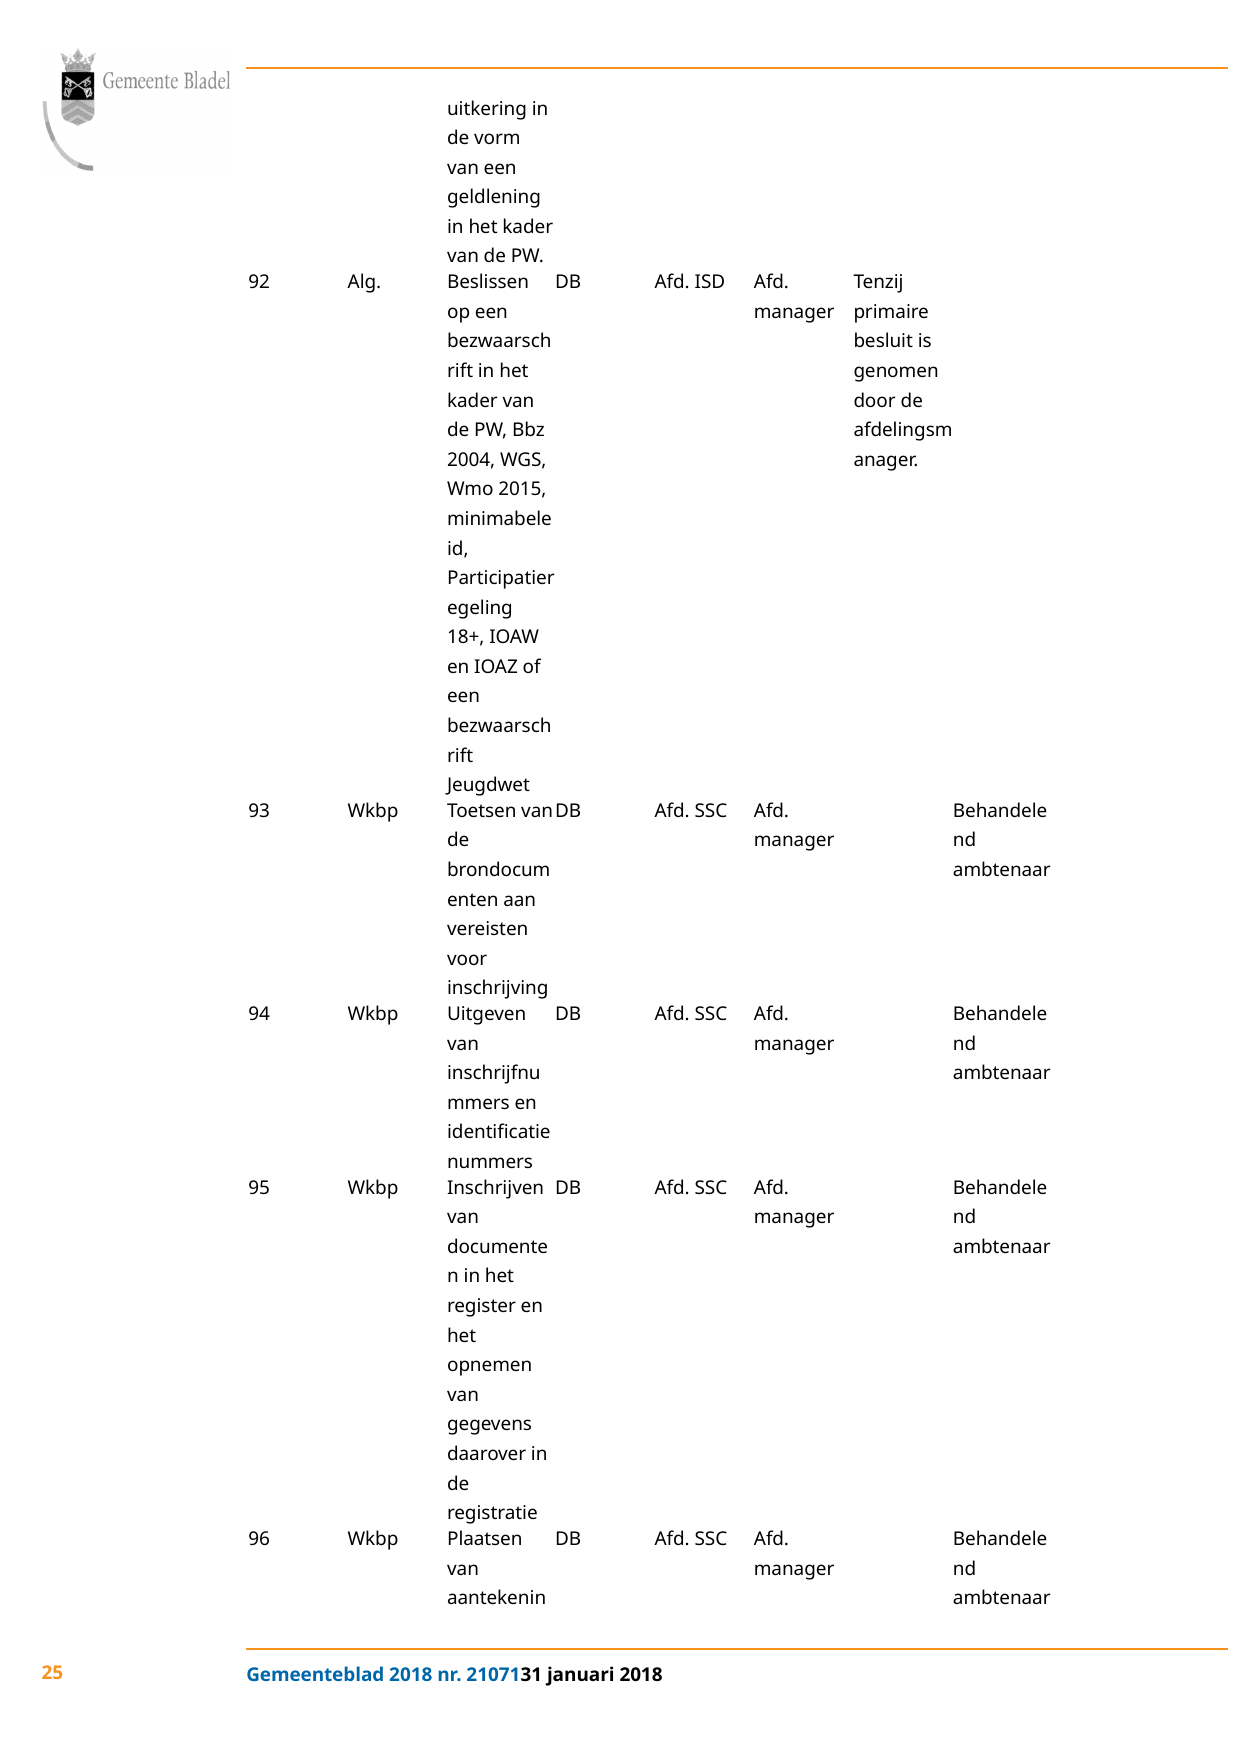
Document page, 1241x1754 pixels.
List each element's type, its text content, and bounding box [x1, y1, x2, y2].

table_cell 93 [248, 797, 347, 1000]
table_cell [853, 1525, 953, 1610]
table_cell 92 [248, 269, 347, 797]
table_cell Behandelend ambtenaar [953, 1525, 1052, 1610]
table_cell [1052, 1000, 1152, 1174]
table_cell [853, 95, 953, 268]
table_cell Afd. manager [754, 1000, 853, 1174]
table_cell DB [555, 1174, 654, 1525]
table_cell Afd. manager [754, 1525, 853, 1610]
table_cell uitkering in de vorm van een geldlening in het kader van de PW. [447, 95, 555, 268]
table_cell DB [555, 1000, 654, 1174]
table_cell Afd. SSC [654, 797, 754, 1000]
table_cell Beslissen op een bezwaarschrift in het kader van de PW, Bbz 2004, WGS, Wmo 2015, minimabeleid, Participatieregeling 18+, IOAW en IOAZ of een bezwaarschrift Jeugdwet [447, 269, 555, 797]
table_cell DB [555, 797, 654, 1000]
table_cell [348, 95, 447, 268]
table_cell Behandelend ambtenaar [953, 797, 1052, 1000]
table_cell Wkbp [348, 797, 447, 1000]
table_cell 94 [248, 1000, 347, 1174]
table_cell Afd. manager [754, 1174, 853, 1525]
table_cell Afd. manager [754, 269, 853, 797]
table_cell [1052, 1174, 1152, 1525]
table_cell [1052, 269, 1152, 797]
table_cell [1052, 95, 1152, 268]
table_cell [248, 95, 347, 268]
table_cell Wkbp [348, 1000, 447, 1174]
table_cell [953, 269, 1052, 797]
table_cell Wkbp [348, 1174, 447, 1525]
table_cell Behandelend ambtenaar [953, 1174, 1052, 1525]
table_cell Plaatsen van aantekenin [447, 1525, 555, 1610]
table_cell Toetsen van de brondocumenten aan vereisten voor inschrijving [447, 797, 555, 1000]
table_cell Afd. SSC [654, 1000, 754, 1174]
table_cell [853, 1174, 953, 1525]
table_cell Alg. [348, 269, 447, 797]
table_cell Afd. ISD [654, 269, 754, 797]
table_cell 96 [248, 1525, 347, 1610]
table_cell Afd. SSC [654, 1174, 754, 1525]
table_cell [654, 95, 754, 268]
table_cell [754, 95, 853, 268]
table_cell Behandelend ambtenaar [953, 1000, 1052, 1174]
table_cell [953, 95, 1052, 268]
table_cell Uitgeven van inschrijfnummers en identificatienummers [447, 1000, 555, 1174]
table_cell DB [555, 1525, 654, 1610]
table_cell Afd. manager [754, 797, 853, 1000]
table_cell Inschrijven van documenten in het register en het opnemen van gegevens daarover in de registratie [447, 1174, 555, 1525]
table_cell [555, 95, 654, 268]
table_cell [1052, 797, 1152, 1000]
table_cell [853, 1000, 953, 1174]
table_cell DB [555, 269, 654, 797]
table_cell 95 [248, 1174, 347, 1525]
picture [41, 47, 231, 172]
table_cell Tenzij primaire besluit is genomen door de afdelingsmanager. [853, 269, 953, 797]
table_cell [1052, 1525, 1152, 1610]
table_cell [853, 797, 953, 1000]
table_cell Afd. SSC [654, 1525, 754, 1610]
table_cell Wkbp [348, 1525, 447, 1610]
